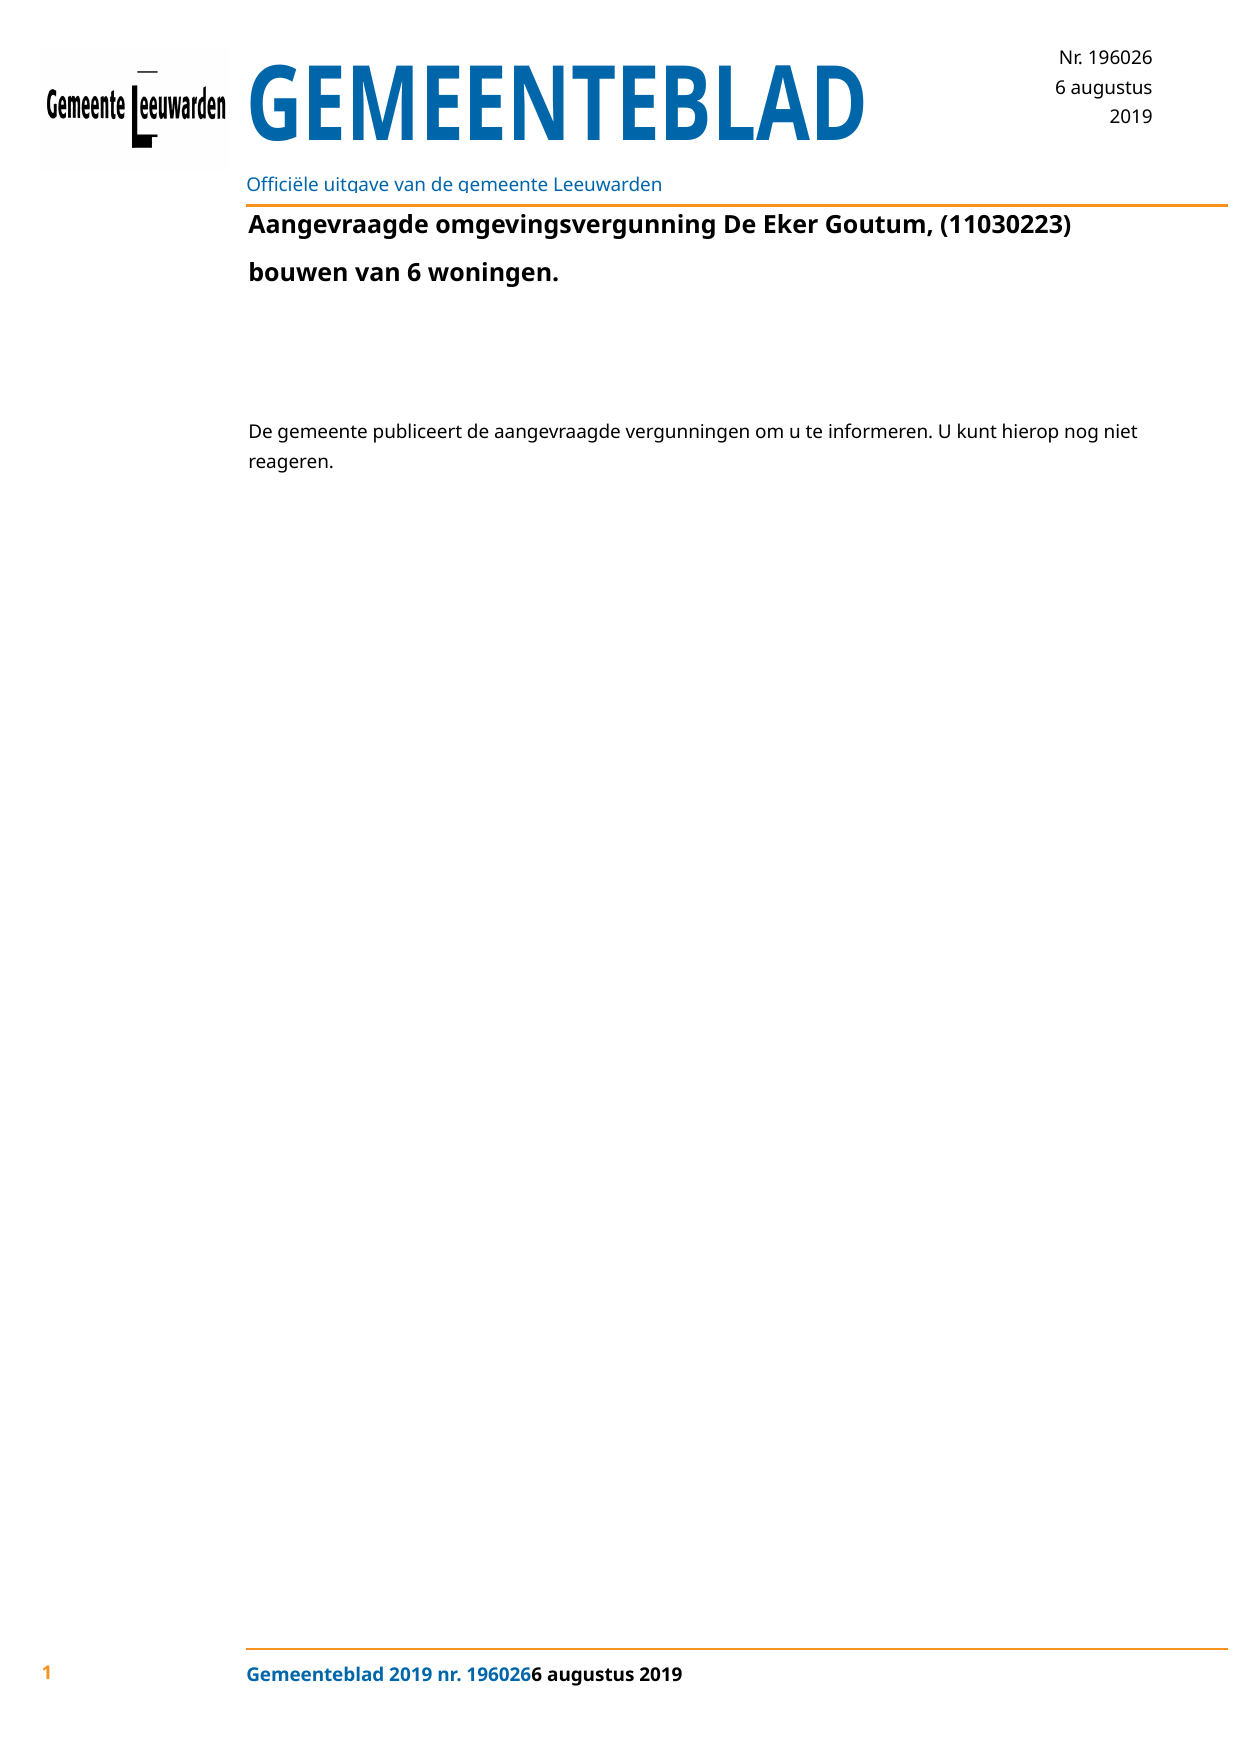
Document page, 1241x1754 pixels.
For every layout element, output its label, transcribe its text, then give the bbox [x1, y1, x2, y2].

text Aangevraagde omgevingsvergunning De Eker Goutum, (11030223) bouwen van 6 woningen. [248, 207, 1152, 288]
text De gemeente publiceert de aangevraagde vergunningen om u te informeren. U kunt hierop nog niet reageren. [248, 419, 1152, 474]
picture [41, 47, 231, 172]
